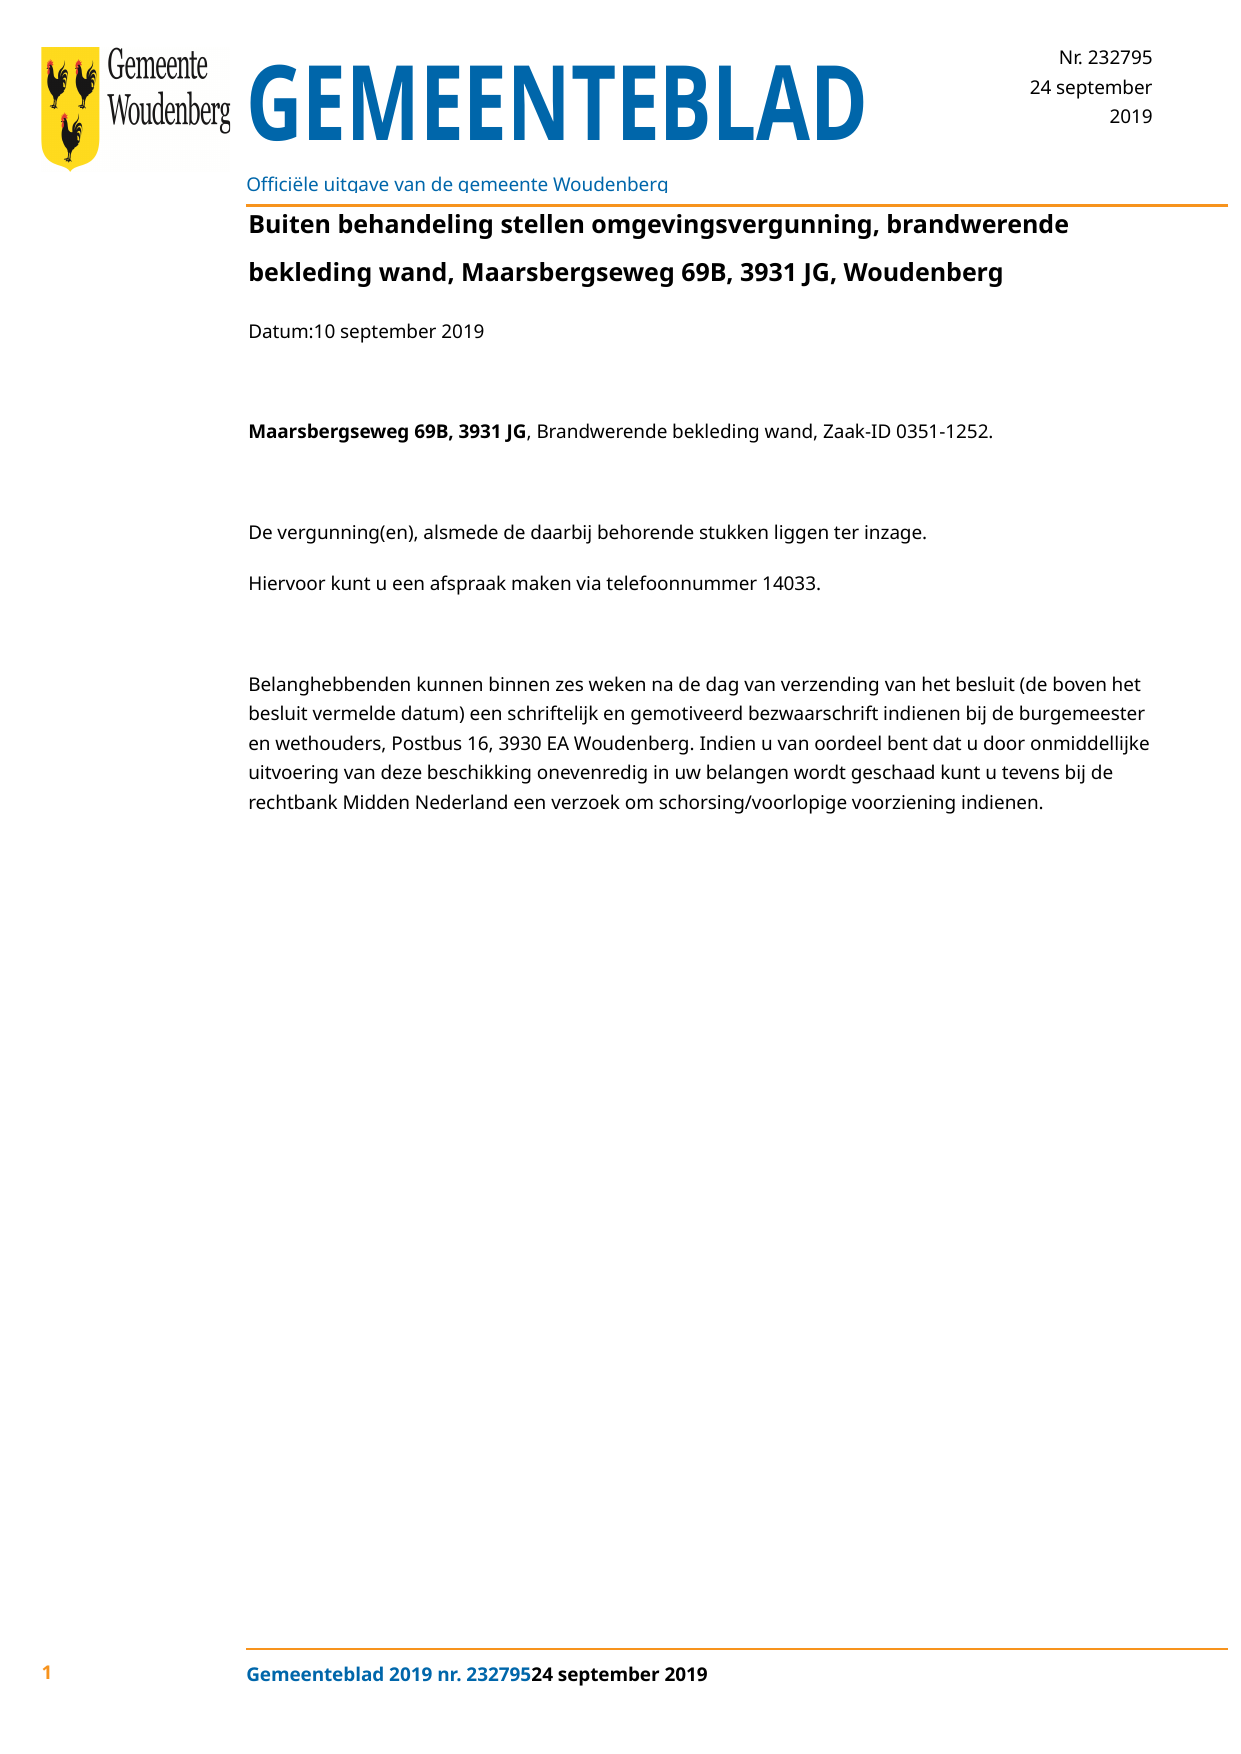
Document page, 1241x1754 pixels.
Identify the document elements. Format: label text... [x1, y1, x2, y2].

text Maarsbergseweg 69B, 3931 JG, Brandwerende bekleding wand, Zaak-ID 0351-1252. [248, 419, 1152, 444]
text Hiervoor kunt u een afspraak maken via telefoonnummer 14033. [248, 570, 1152, 596]
text Belanghebbenden kunnen binnen zes weken na de dag van verzending van het besluit (de boven het besluit vermelde datum) een schriftelijk en gemotiveerd bezwaarschrift indienen bij de burgemeester en wethouders, Postbus 16, 3930 EA Woudenberg. Indien u van oordeel bent dat u door onmiddellijke uitvoering van deze beschikking onevenredig in uw belangen wordt geschaad kunt u tevens bij de rechtbank Midden Nederland een verzoek om schorsing/voorlopige voorziening indienen. [248, 671, 1152, 815]
text Buiten behandeling stellen omgevingsvergunning, brandwerende bekleding wand, Maarsbergseweg 69B, 3931 JG, Woudenberg [248, 207, 1152, 288]
text De vergunning(en), alsmede de daarbij behorende stukken liggen ter inzage. [248, 519, 1152, 545]
text Datum:10 september 2019 [248, 318, 1152, 344]
picture [41, 47, 231, 172]
